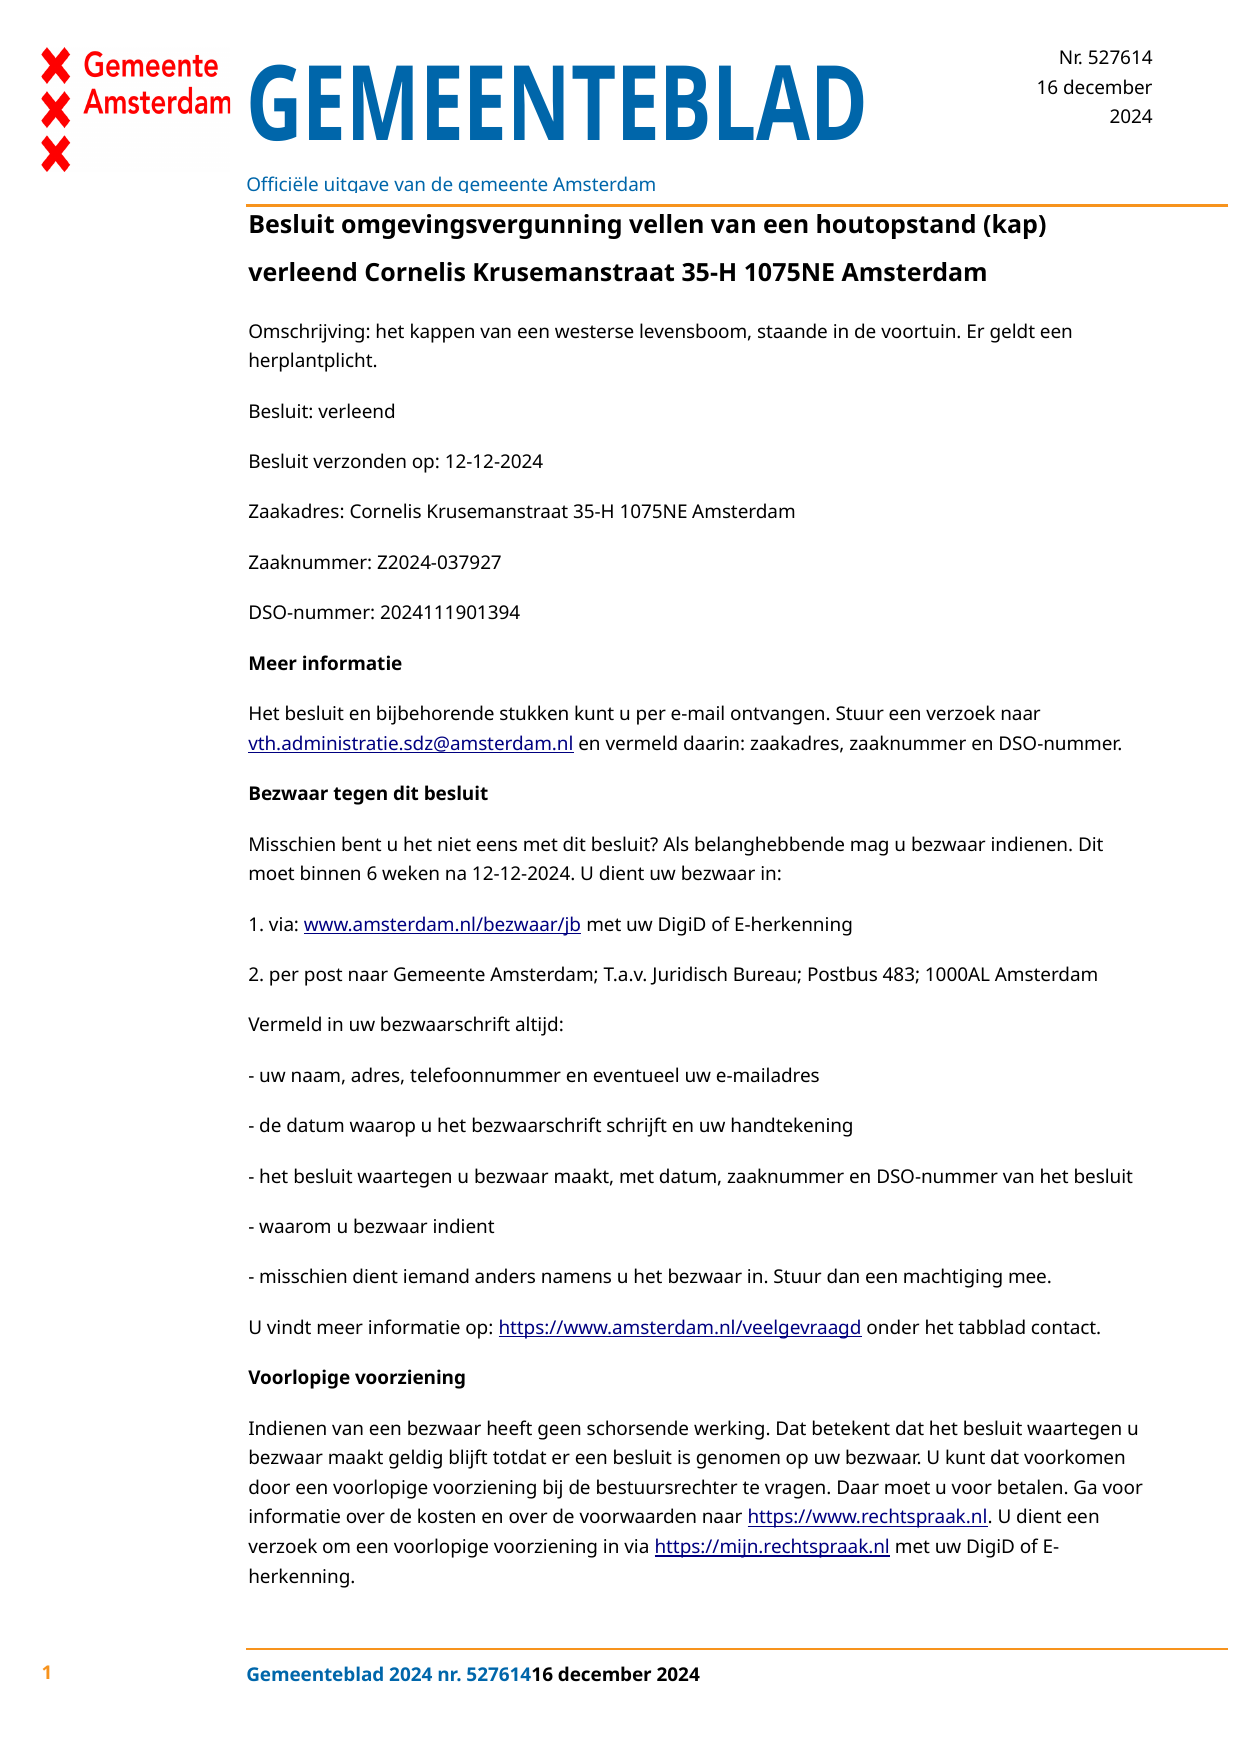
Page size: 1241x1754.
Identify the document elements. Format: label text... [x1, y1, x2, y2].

text - misschien dient iemand anders namens u het bezwaar in. Stuur dan een machtiging mee. [248, 1264, 1152, 1289]
text DSO-nummer: 2024111901394 [248, 599, 1152, 625]
text Besluit verzonden op: 12-12-2024 [248, 448, 1152, 474]
text Zaakadres: Cornelis Krusemanstraat 35-H 1075NE Amsterdam [248, 499, 1152, 524]
text Besluit: verleend [248, 398, 1152, 424]
text Omschrijving: het kappen van een westerse levensboom, staande in de voortuin. Er geldt een herplantplicht. [248, 318, 1152, 373]
text 1. via: www.amsterdam.nl/bezwaar/jb met uw DigiD of E-herkenning [248, 911, 1152, 937]
text Bezwaar tegen dit besluit [248, 780, 1152, 806]
text U vindt meer informatie op: https://www.amsterdam.nl/veelgevraagd onder het tabblad contact. [248, 1314, 1152, 1340]
text Misschien bent u het niet eens met dit besluit? Als belanghebbende mag u bezwaar indienen. Dit moet binnen 6 weken na 12-12-2024. U dient uw bezwaar in: [248, 831, 1152, 886]
picture [41, 47, 231, 172]
text Meer informatie [248, 650, 1152, 676]
text - het besluit waartegen u bezwaar maakt, met datum, zaaknummer en DSO-nummer van het besluit [248, 1163, 1152, 1189]
text Indienen van een bezwaar heeft geen schorsende werking. Dat betekent dat het besluit waartegen u bezwaar maakt geldig blijft totdat er een besluit is genomen op uw bezwaar. U kunt dat voorkomen door een voorlopige voorziening bij de bestuursrechter te vragen. Daar moet u voor betalen. Ga voor informatie over de kosten en over de voorwaarden naar https://www.rechtspraak.nl. U dient een verzoek om een voorlopige voorziening in via https://mijn.rechtspraak.nl met uw DigiD of E-herkenning. [248, 1415, 1152, 1589]
text 2. per post naar Gemeente Amsterdam; T.a.v. Juridisch Bureau; Postbus 483; 1000AL Amsterdam [248, 961, 1152, 987]
text Voorlopige voorziening [248, 1364, 1152, 1390]
text - uw naam, adres, telefoonnummer en eventueel uw e-mailadres [248, 1062, 1152, 1088]
text Besluit omgevingsvergunning vellen van een houtopstand (kap) verleend Cornelis Krusemanstraat 35-H 1075NE Amsterdam [248, 207, 1152, 288]
text Het besluit en bijbehorende stukken kunt u per e-mail ontvangen. Stuur een verzoek naar vth.administratie.sdz@amsterdam.nl en vermeld daarin: zaakadres, zaaknummer en DSO-nummer. [248, 700, 1152, 756]
text - waarom u bezwaar indient [248, 1213, 1152, 1239]
text Vermeld in uw bezwaarschrift altijd: [248, 1012, 1152, 1037]
text - de datum waarop u het bezwaarschrift schrijft en uw handtekening [248, 1112, 1152, 1138]
text Zaaknummer: Z2024-037927 [248, 549, 1152, 575]
